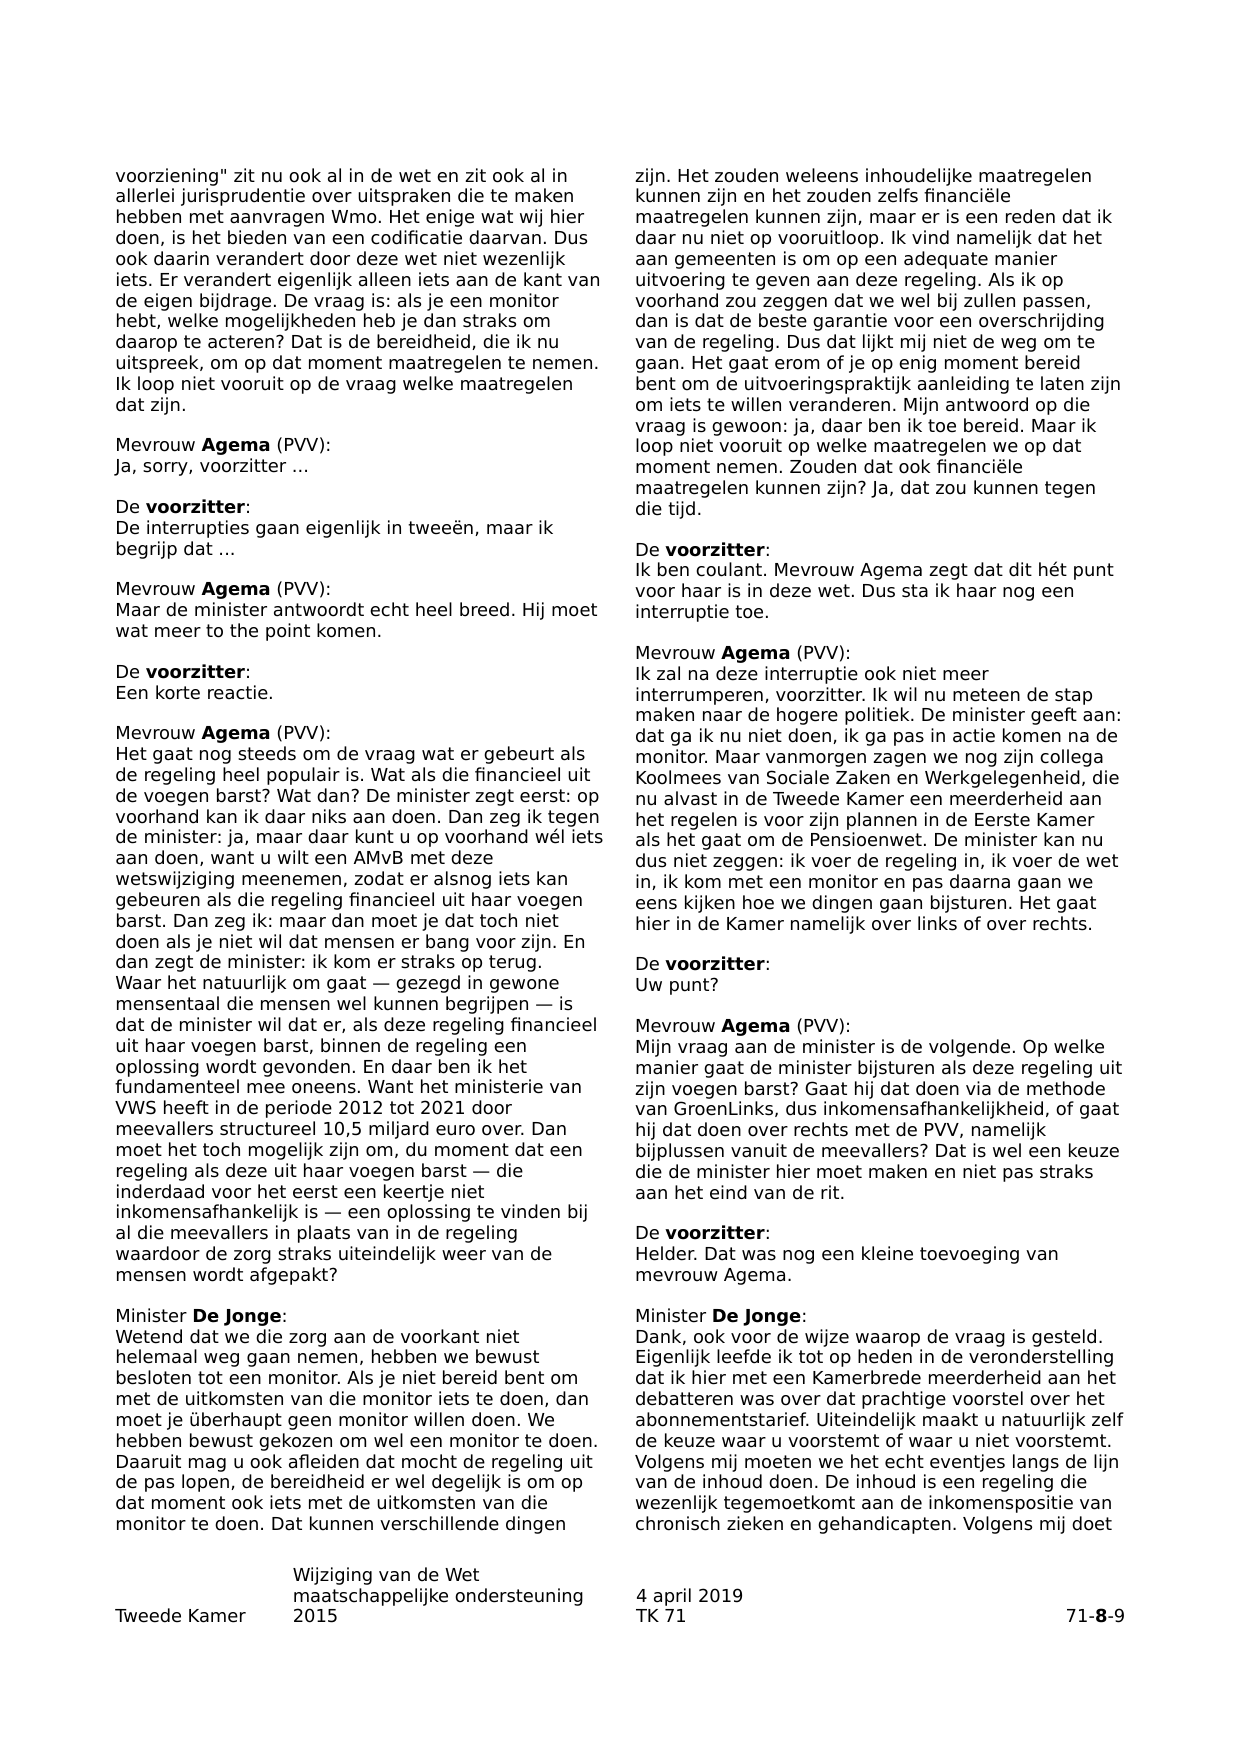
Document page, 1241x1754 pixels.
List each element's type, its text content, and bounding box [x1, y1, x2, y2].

text Ja, sorry, voorzitter ... [115, 456, 605, 477]
text Mevrouw Agema (PVV): [115, 723, 605, 744]
text Mevrouw Agema (PVV): [115, 579, 605, 600]
text Uw punt? [635, 975, 1125, 996]
text Wetend dat we die zorg aan de voorkant niet helemaal weg gaan nemen, hebben we bewust besloten tot een monitor. Als je niet bereid bent om met de uitkomsten van die monitor iets te doen, dan moet je überhaupt geen monitor willen doen. We hebben bewust gekozen om wel een monitor te doen. Daaruit mag u ook afleiden dat mocht de regeling uit de pas lopen, de bereidheid er wel degelijk is om op dat moment ook iets met de uitkomsten van die monitor te doen. Dat kunnen verschillende dingen [115, 1326, 605, 1535]
text De voorzitter: [635, 954, 1125, 975]
text Mevrouw Agema (PVV): [635, 643, 1125, 663]
text De voorzitter: [115, 497, 605, 518]
text Het gaat nog steeds om de vraag wat er gebeurt als de regeling heel populair is. Wat als die financieel uit de voegen barst? Wat dan? De minister zegt eerst: op voorhand kan ik daar niks aan doen. Dan zeg ik tegen de minister: ja, maar daar kunt u op voorhand wél iets aan doen, want u wilt een AMvB met deze wetswijziging meenemen, zodat er alsnog iets kan gebeuren als die regeling financieel uit haar voegen barst. Dan zeg ik: maar dan moet je dat toch niet doen als je niet wil dat mensen er bang voor zijn. En dan zegt de minister: ik kom er straks op terug. [115, 744, 605, 973]
text Ik ben coulant. Mevrouw Agema zegt dat dit hét punt voor haar is in deze wet. Dus sta ik haar nog een interruptie toe. [635, 560, 1125, 623]
text Ik zal na deze interruptie ook niet meer interrumperen, voorzitter. Ik wil nu meteen de stap maken naar de hogere politiek. De minister geeft aan: dat ga ik nu niet doen, ik ga pas in actie komen na de monitor. Maar vanmorgen zagen we nog zijn collega Koolmees van Sociale Zaken en Werkgelegenheid, die nu alvast in de Tweede Kamer een meerderheid aan het regelen is voor zijn plannen in de Eerste Kamer als het gaat om de Pensioenwet. De minister kan nu dus niet zeggen: ik voer de regeling in, ik voer de wet in, ik kom met een monitor en pas daarna gaan we eens kijken hoe we dingen gaan bijsturen. Het gaat hier in de Kamer namelijk over links of over rechts. [635, 663, 1125, 934]
text zijn. Het zouden weleens inhoudelijke maatregelen kunnen zijn en het zouden zelfs financiële maatregelen kunnen zijn, maar er is een reden dat ik daar nu niet op vooruitloop. Ik vind namelijk dat het aan gemeenten is om op een adequate manier uitvoering te geven aan deze regeling. Als ik op voorhand zou zeggen dat we wel bij zullen passen, dan is dat de beste garantie voor een overschrijding van de regeling. Dus dat lijkt mij niet de weg om te gaan. Het gaat erom of je op enig moment bereid bent om de uitvoeringspraktijk aanleiding te laten zijn om iets te willen veranderen. Mijn antwoord op die vraag is gewoon: ja, daar ben ik toe bereid. Maar ik loop niet vooruit op welke maatregelen we op dat moment nemen. Zouden dat ook financiële maatregelen kunnen zijn? Ja, dat zou kunnen tegen die tijd. [635, 165, 1125, 519]
text voorziening" zit nu ook al in de wet en zit ook al in allerlei jurisprudentie over uitspraken die te maken hebben met aanvragen Wmo. Het enige wat wij hier doen, is het bieden van een codificatie daarvan. Dus ook daarin verandert door deze wet niet wezenlijk iets. Er verandert eigenlijk alleen iets aan de kant van de eigen bijdrage. De vraag is: als je een monitor hebt, welke mogelijkheden heb je dan straks om daarop te acteren? Dat is de bereidheid, die ik nu uitspreek, om op dat moment maatregelen te nemen. Ik loop niet vooruit op de vraag welke maatregelen dat zijn. [115, 165, 605, 415]
text Mevrouw Agema (PVV): [635, 1016, 1125, 1037]
text De voorzitter: [115, 662, 605, 682]
text De voorzitter: [635, 539, 1125, 560]
text De interrupties gaan eigenlijk in tweeën, maar ik begrijp dat ... [115, 518, 605, 559]
text De voorzitter: [635, 1223, 1125, 1244]
text Minister De Jonge: [635, 1306, 1125, 1326]
text Dank, ook voor de wijze waarop de vraag is gesteld. Eigenlijk leefde ik tot op heden in de veronderstelling dat ik hier met een Kamerbrede meerderheid aan het debatteren was over dat prachtige voorstel over het abonnementstarief. Uiteindelijk maakt u natuurlijk zelf de keuze waar u voorstemt of waar u niet voorstemt. Volgens mij moeten we het echt eventjes langs de lijn van de inhoud doen. De inhoud is een regeling die wezenlijk tegemoetkomt aan de inkomenspositie van chronisch zieken en gehandicapten. Volgens mij doet [635, 1326, 1125, 1535]
text Waar het natuurlijk om gaat — gezegd in gewone mensentaal die mensen wel kunnen begrijpen — is dat de minister wil dat er, als deze regeling financieel uit haar voegen barst, binnen de regeling een oplossing wordt gevonden. En daar ben ik het fundamenteel mee oneens. Want het ministerie van VWS heeft in de periode 2012 tot 2021 door meevallers structureel 10,5 miljard euro over. Dan moet het toch mogelijk zijn om, du moment dat een regeling als deze uit haar voegen barst — die inderdaad voor het eerst een keertje niet inkomensafhankelijk is — een oplossing te vinden bij al die meevallers in plaats van in de regeling waardoor de zorg straks uiteindelijk weer van de mensen wordt afgepakt? [115, 973, 605, 1286]
text Mevrouw Agema (PVV): [115, 435, 605, 456]
text Minister De Jonge: [115, 1306, 605, 1326]
text Helder. Dat was nog een kleine toevoeging van mevrouw Agema. [635, 1244, 1125, 1286]
text Maar de minister antwoordt echt heel breed. Hij moet wat meer to the point komen. [115, 600, 605, 642]
text Mijn vraag aan de minister is de volgende. Op welke manier gaat de minister bijsturen als deze regeling uit zijn voegen barst? Gaat hij dat doen via de methode van GroenLinks, dus inkomensafhankelijkheid, of gaat hij dat doen over rechts met de PVV, namelijk bijplussen vanuit de meevallers? Dat is wel een keuze die de minister hier moet maken en niet pas straks aan het eind van de rit. [635, 1037, 1125, 1203]
text Een korte reactie. [115, 682, 605, 703]
